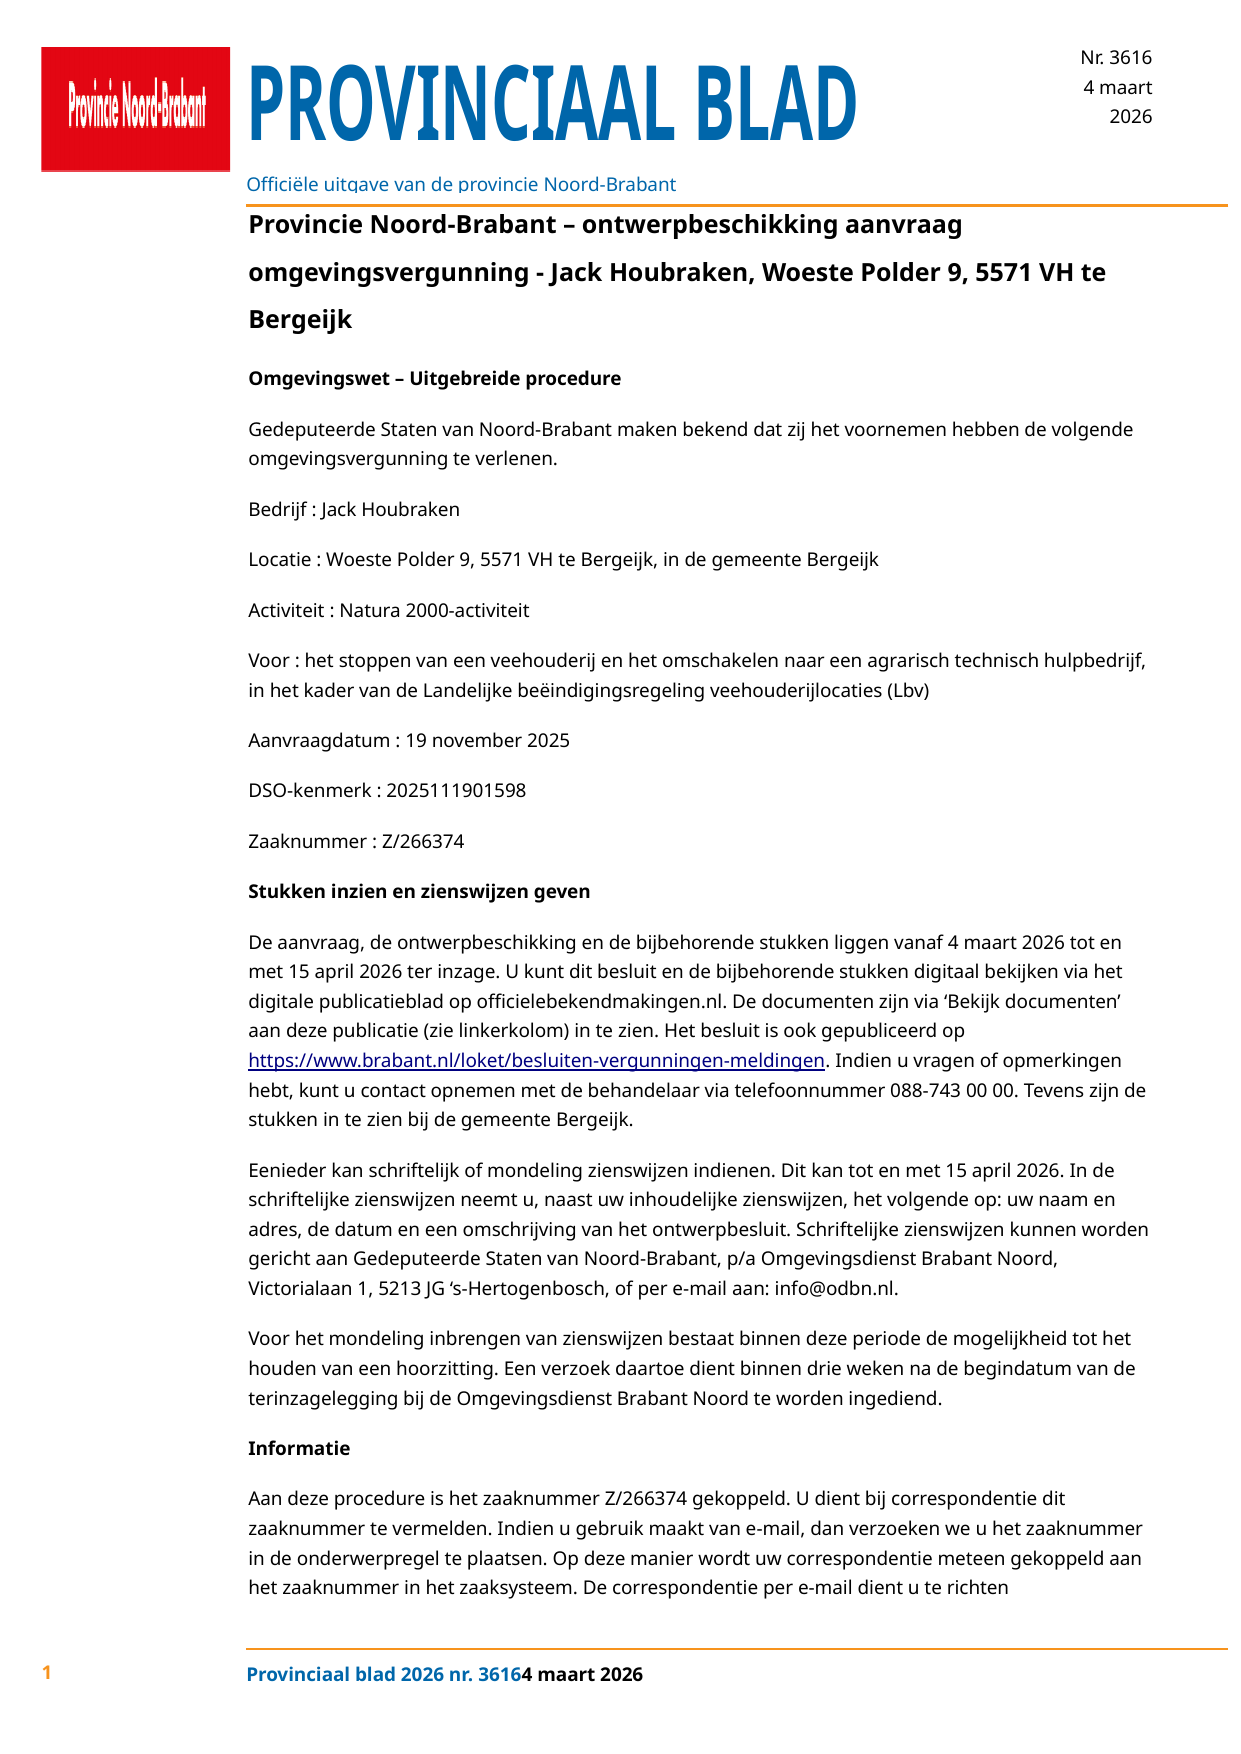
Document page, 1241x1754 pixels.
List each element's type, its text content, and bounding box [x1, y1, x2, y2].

text De aanvraag, de ontwerpbeschikking en de bijbehorende stukken liggen vanaf 4 maart 2026 tot en met 15 april 2026 ter inzage. U kunt dit besluit en de bijbehorende stukken digitaal bekijken via het digitale publicatieblad op officielebekendmakingen.nl. De documenten zijn via ‘Bekijk documenten’ aan deze publicatie (zie linkerkolom) in te zien. Het besluit is ook gepubliceerd op https://www.brabant.nl/loket/besluiten-vergunningen-meldingen. Indien u vragen of opmerkingen hebt, kunt u contact opnemen met de behandelaar via telefoonnummer 088-743 00 00. Tevens zijn de stukken in te zien bij de gemeente Bergeijk. [248, 929, 1152, 1132]
text DSO-kenmerk : 2025111901598 [248, 778, 1152, 803]
text Activiteit : Natura 2000-activiteit [248, 597, 1152, 622]
text Locatie : Woeste Polder 9, 5571 VH te Bergeijk, in de gemeente Bergeijk [248, 546, 1152, 572]
text Aanvraagdatum : 19 november 2025 [248, 727, 1152, 753]
text Gedeputeerde Staten van Noord-Brabant maken bekend dat zij het voornemen hebben de volgende omgevingsvergunning te verlenen. [248, 416, 1152, 471]
text Informatie [248, 1435, 1152, 1461]
text Voor : het stoppen van een veehouderij en het omschakelen naar een agrarisch technisch hulpbedrijf, in het kader van de Landelijke beëindigingsregeling veehouderijlocaties (Lbv) [248, 647, 1152, 702]
text Aan deze procedure is het zaaknummer Z/266374 gekoppeld. U dient bij correspondentie dit zaaknummer te vermelden. Indien u gebruik maakt van e-mail, dan verzoeken we u het zaaknummer in de onderwerpregel te plaatsen. Op deze manier wordt uw correspondentie meteen gekoppeld aan het zaaknummer in het zaaksysteem. De correspondentie per e-mail dient u te richten [248, 1486, 1152, 1600]
text Eenieder kan schriftelijk of mondeling zienswijzen indienen. Dit kan tot en met 15 april 2026. In de schriftelijke zienswijzen neemt u, naast uw inhoudelijke zienswijzen, het volgende op: uw naam en adres, de datum en een omschrijving van het ontwerpbesluit. Schriftelijke zienswijzen kunnen worden gericht aan Gedeputeerde Staten van Noord-Brabant, p/a Omgevingsdienst Brabant Noord, Victorialaan 1, 5213 JG ‘s-Hertogenbosch, of per e-mail aan: info@odbn.nl. [248, 1157, 1152, 1301]
text Voor het mondeling inbrengen van zienswijzen bestaat binnen deze periode de mogelijkheid tot het houden van een hoorzitting. Een verzoek daartoe dient binnen drie weken na de begindatum van de terinzagelegging bij de Omgevingsdienst Brabant Noord te worden ingediend. [248, 1326, 1152, 1410]
text Zaaknummer : Z/266374 [248, 828, 1152, 854]
text Provincie Noord-Brabant – ontwerpbeschikking aanvraag omgevingsvergunning - Jack Houbraken, Woeste Polder 9, 5571 VH te Bergeijk [248, 207, 1152, 336]
text Omgevingswet – Uitgebreide procedure [248, 366, 1152, 391]
text Bedrijf : Jack Houbraken [248, 496, 1152, 522]
text Stukken inzien en zienswijzen geven [248, 878, 1152, 904]
picture [41, 47, 231, 172]
